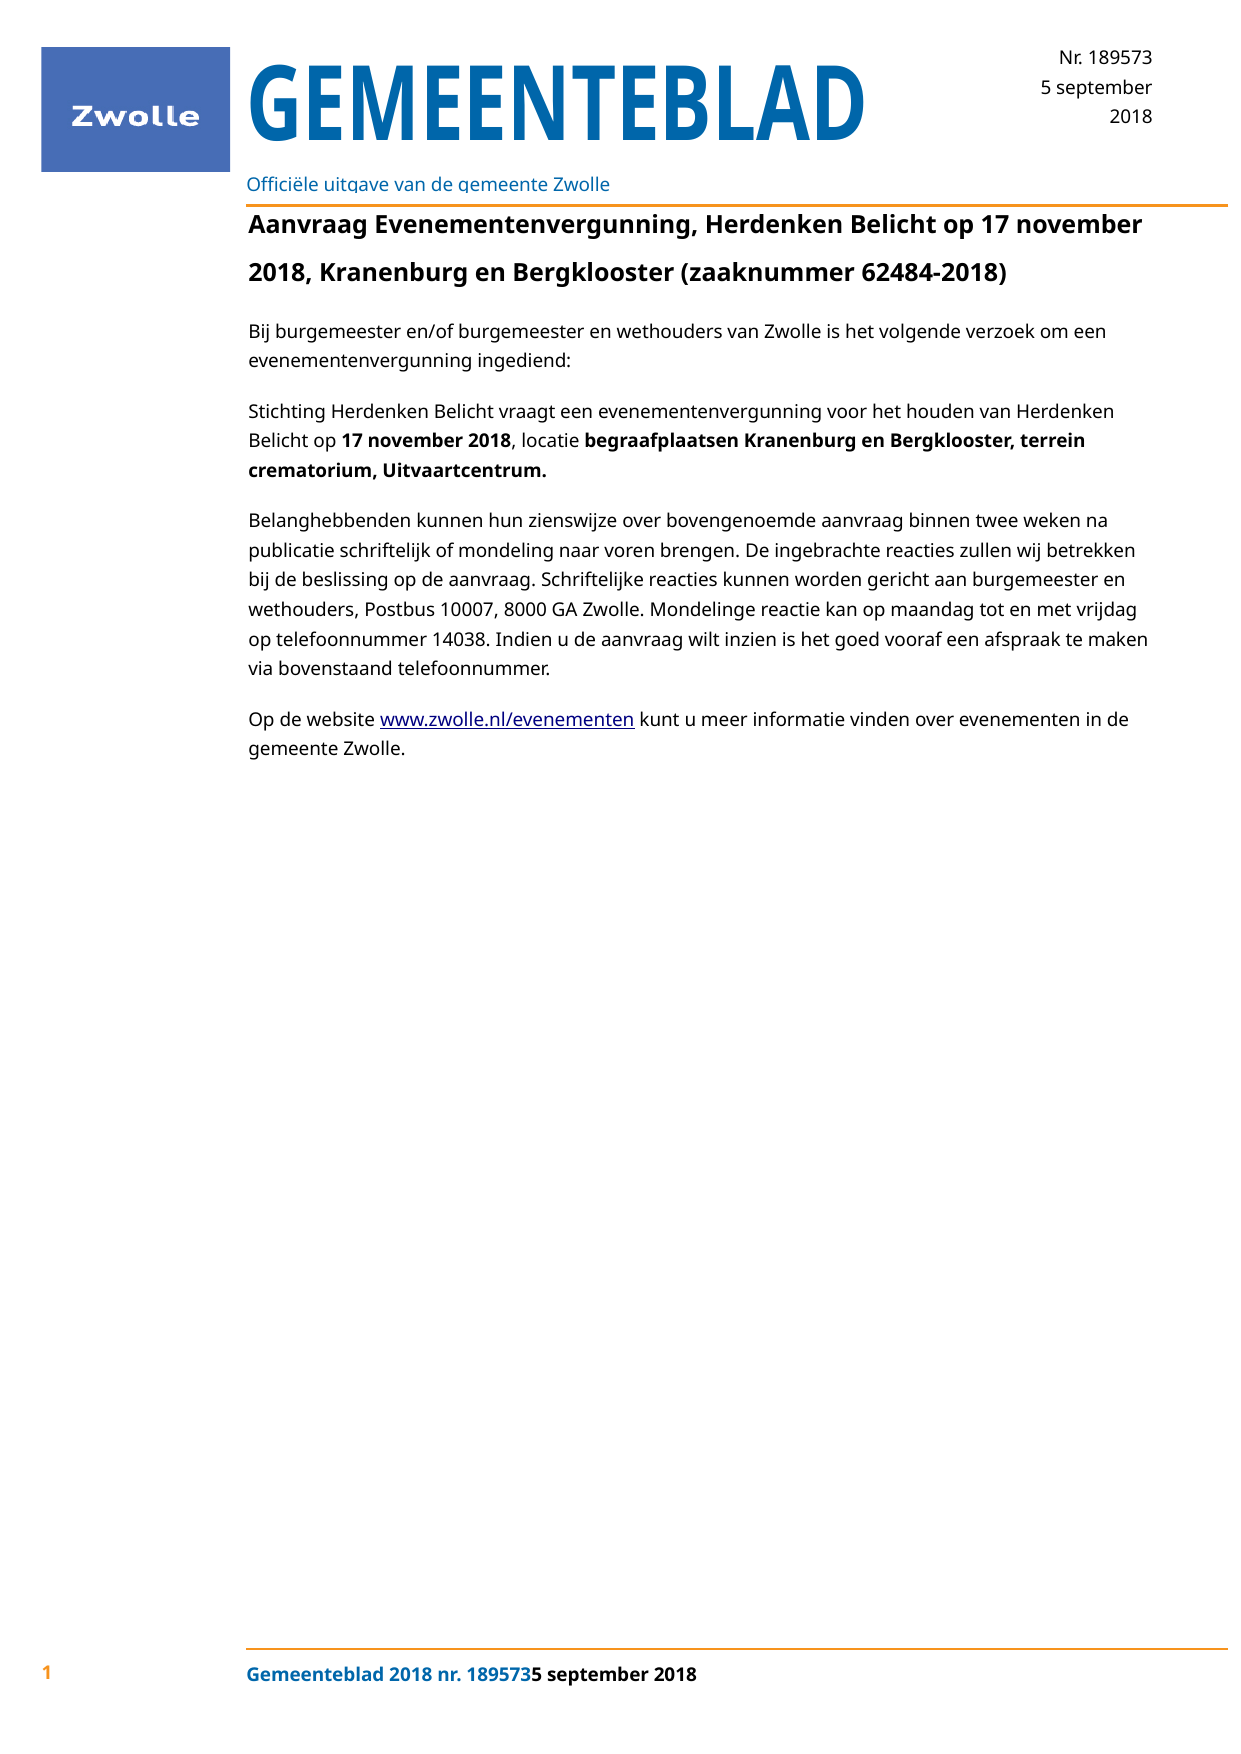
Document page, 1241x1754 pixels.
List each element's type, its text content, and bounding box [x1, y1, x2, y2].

text Aanvraag Evenementenvergunning, Herdenken Belicht op 17 november 2018, Kranenburg en Bergklooster (zaaknummer 62484-2018) [248, 207, 1152, 288]
text Stichting Herdenken Belicht vraagt een evenementenvergunning voor het houden van Herdenken Belicht op 17 november 2018, locatie begraafplaatsen Kranenburg en Bergklooster, terrein crematorium, Uitvaartcentrum. [248, 398, 1152, 483]
text Bij burgemeester en/of burgemeester en wethouders van Zwolle is het volgende verzoek om een evenementenvergunning ingediend: [248, 318, 1152, 373]
text Belanghebbenden kunnen hun zienswijze over bovengenoemde aanvraag binnen twee weken na publicatie schriftelijk of mondeling naar voren brengen. De ingebrachte reacties zullen wij betrekken bij de beslissing op de aanvraag. Schriftelijke reacties kunnen worden gericht aan burgemeester en wethouders, Postbus 10007, 8000 GA Zwolle. Mondelinge reactie kan op maandag tot en met vrijdag op telefoonnummer 14038. Indien u de aanvraag wilt inzien is het goed vooraf een afspraak te maken via bovenstaand telefoonnummer. [248, 507, 1152, 681]
text Op de website www.zwolle.nl/evenementen kunt u meer informatie vinden over evenementen in de gemeente Zwolle. [248, 706, 1152, 761]
picture [41, 47, 231, 172]
